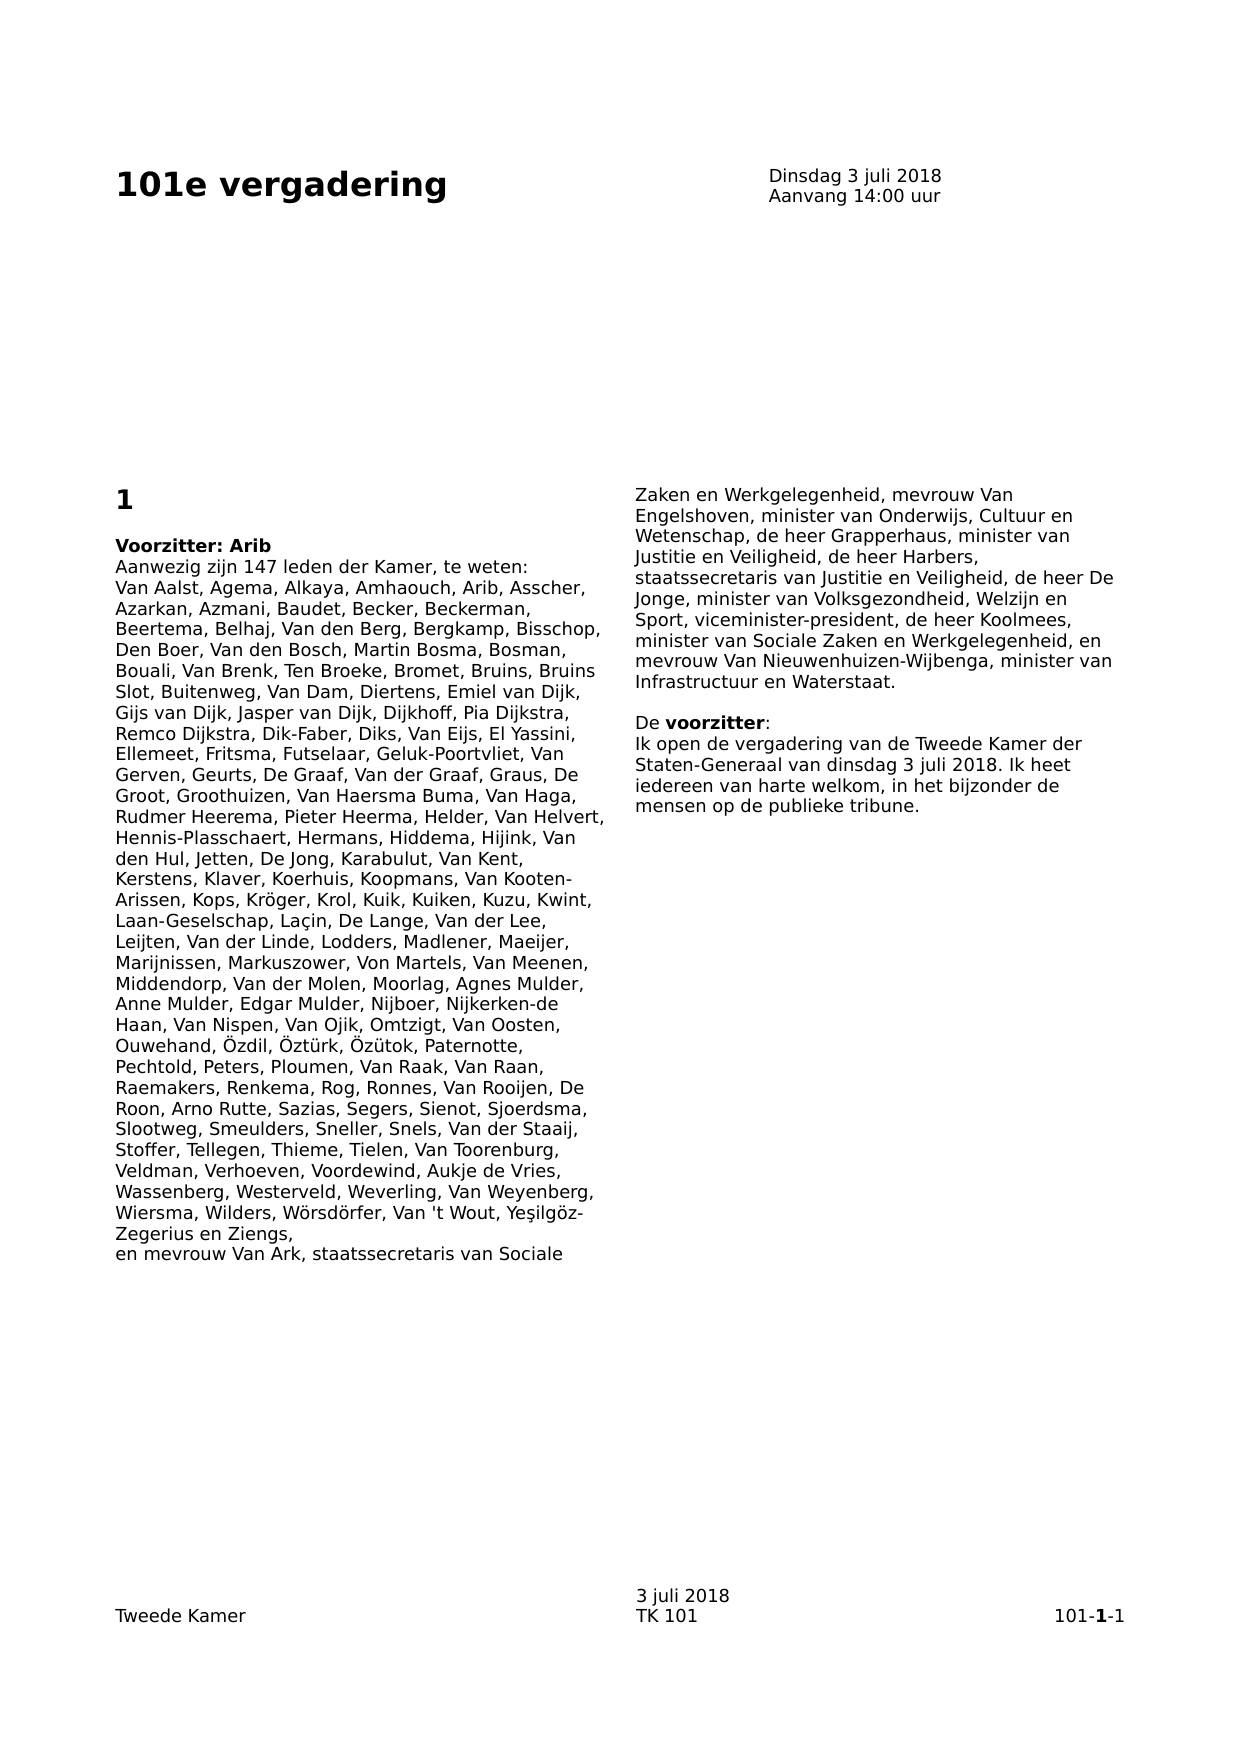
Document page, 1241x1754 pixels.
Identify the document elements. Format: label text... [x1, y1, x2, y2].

title 1 [115, 484, 605, 516]
text Aanwezig zijn 147 leden der Kamer, te weten: [115, 557, 605, 577]
text Voorzitter: Arib [115, 536, 605, 557]
table_cell Aanvang 14:00 uur [769, 186, 1125, 207]
table_header 101e vergadering [115, 165, 768, 207]
text Van Aalst, Agema, Alkaya, Amhaouch, Arib, Asscher, Azarkan, Azmani, Baudet, Becker, Beckerman, Beertema, Belhaj, Van den Berg, Bergkamp, Bisschop, Den Boer, Van den Bosch, Martin Bosma, Bosman, Bouali, Van Brenk, Ten Broeke, Bromet, Bruins, Bruins Slot, Buitenweg, Van Dam, Diertens, Emiel van Dijk, Gijs van Dijk, Jasper van Dijk, Dijkhoff, Pia Dijkstra, Remco Dijkstra, Dik-Faber, Diks, Van Eijs, El Yassini, Ellemeet, Fritsma, Futselaar, Geluk-Poortvliet, Van Gerven, Geurts, De Graaf, Van der Graaf, Graus, De Groot, Groothuizen, Van Haersma Buma, Van Haga, Rudmer Heerema, Pieter Heerma, Helder, Van Helvert, Hennis-Plasschaert, Hermans, Hiddema, Hijink, Van den Hul, Jetten, De Jong, Karabulut, Van Kent, Kerstens, Klaver, Koerhuis, Koopmans, Van Kooten-Arissen, Kops, Kröger, Krol, Kuik, Kuiken, Kuzu, Kwint, Laan-Geselschap, Laçin, De Lange, Van der Lee, Leijten, Van der Linde, Lodders, Madlener, Maeijer, Marijnissen, Markuszower, Von Martels, Van Meenen, Middendorp, Van der Molen, Moorlag, Agnes Mulder, Anne Mulder, Edgar Mulder, Nijboer, Nijkerken-de Haan, Van Nispen, Van Ojik, Omtzigt, Van Oosten, Ouwehand, Özdil, Öztürk, Özütok, Paternotte, Pechtold, Peters, Ploumen, Van Raak, Van Raan, Raemakers, Renkema, Rog, Ronnes, Van Rooijen, De Roon, Arno Rutte, Sazias, Segers, Sienot, Sjoerdsma, Slootweg, Smeulders, Sneller, Snels, Van der Staaij, Stoffer, Tellegen, Thieme, Tielen, Van Toorenburg, Veldman, Verhoeven, Voordewind, Aukje de Vries, Wassenberg, Westerveld, Weverling, Van Weyenberg, Wiersma, Wilders, Wörsdörfer, Van 't Wout, Yeşilgöz-Zegerius en Ziengs, [115, 577, 605, 1244]
text en mevrouw Van Ark, staatssecretaris van Sociale [115, 1244, 605, 1265]
table_header Dinsdag 3 juli 2018 [769, 165, 1125, 186]
text Zaken en Werkgelegenheid, mevrouw Van Engelshoven, minister van Onderwijs, Cultuur en Wetenschap, de heer Grapperhaus, minister van Justitie en Veiligheid, de heer Harbers, staatssecretaris van Justitie en Veiligheid, de heer De Jonge, minister van Volksgezondheid, Welzijn en Sport, viceminister-president, de heer Koolmees, minister van Sociale Zaken en Werkgelegenheid, en mevrouw Van Nieuwenhuizen-Wijbenga, minister van Infrastructuur en Waterstaat. [635, 484, 1125, 693]
text De voorzitter: [635, 713, 1125, 734]
text Ik open de vergadering van de Tweede Kamer der Staten-Generaal van dinsdag 3 juli 2018. Ik heet iedereen van harte welkom, in het bijzonder de mensen op de publieke tribune. [635, 734, 1125, 817]
